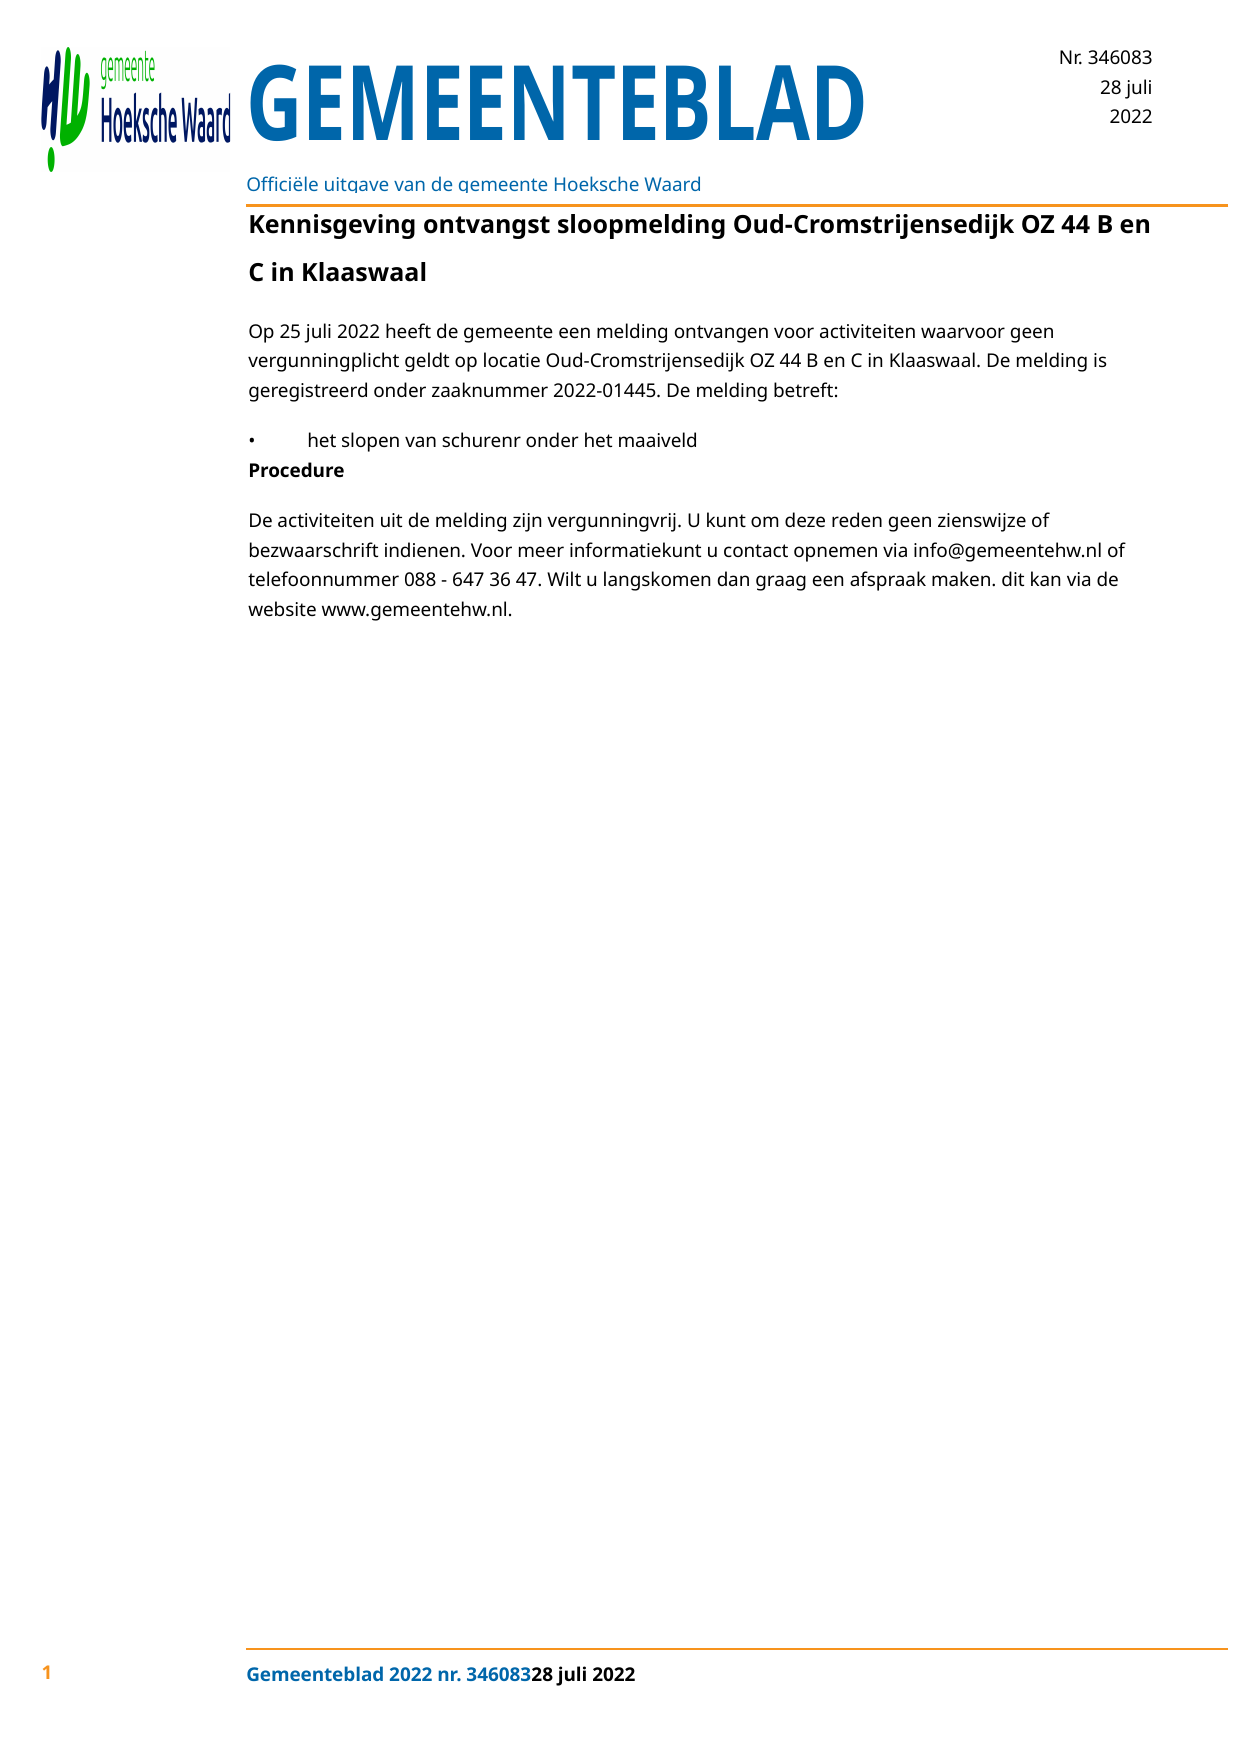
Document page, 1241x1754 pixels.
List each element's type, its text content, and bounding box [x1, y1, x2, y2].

picture [41, 47, 231, 172]
list het slopen van schurenr onder het maaiveld [248, 427, 1152, 453]
text Procedure [248, 457, 1152, 483]
text De activiteiten uit de melding zijn vergunningvrij. U kunt om deze reden geen zienswijze of bezwaarschrift indienen. Voor meer informatiekunt u contact opnemen via info@gemeentehw.nl of telefoonnummer 088 - 647 36 47. Wilt u langskomen dan graag een afspraak maken. dit kan via de website www.gemeentehw.nl. [248, 507, 1152, 622]
text Op 25 juli 2022 heeft de gemeente een melding ontvangen voor activiteiten waarvoor geen vergunningplicht geldt op locatie Oud-Cromstrijensedijk OZ 44 B en C in Klaaswaal. De melding is geregistreerd onder zaaknummer 2022-01445. De melding betreft: [248, 318, 1152, 403]
text Kennisgeving ontvangst sloopmelding Oud-Cromstrijensedijk OZ 44 B en C in Klaaswaal [248, 207, 1152, 288]
